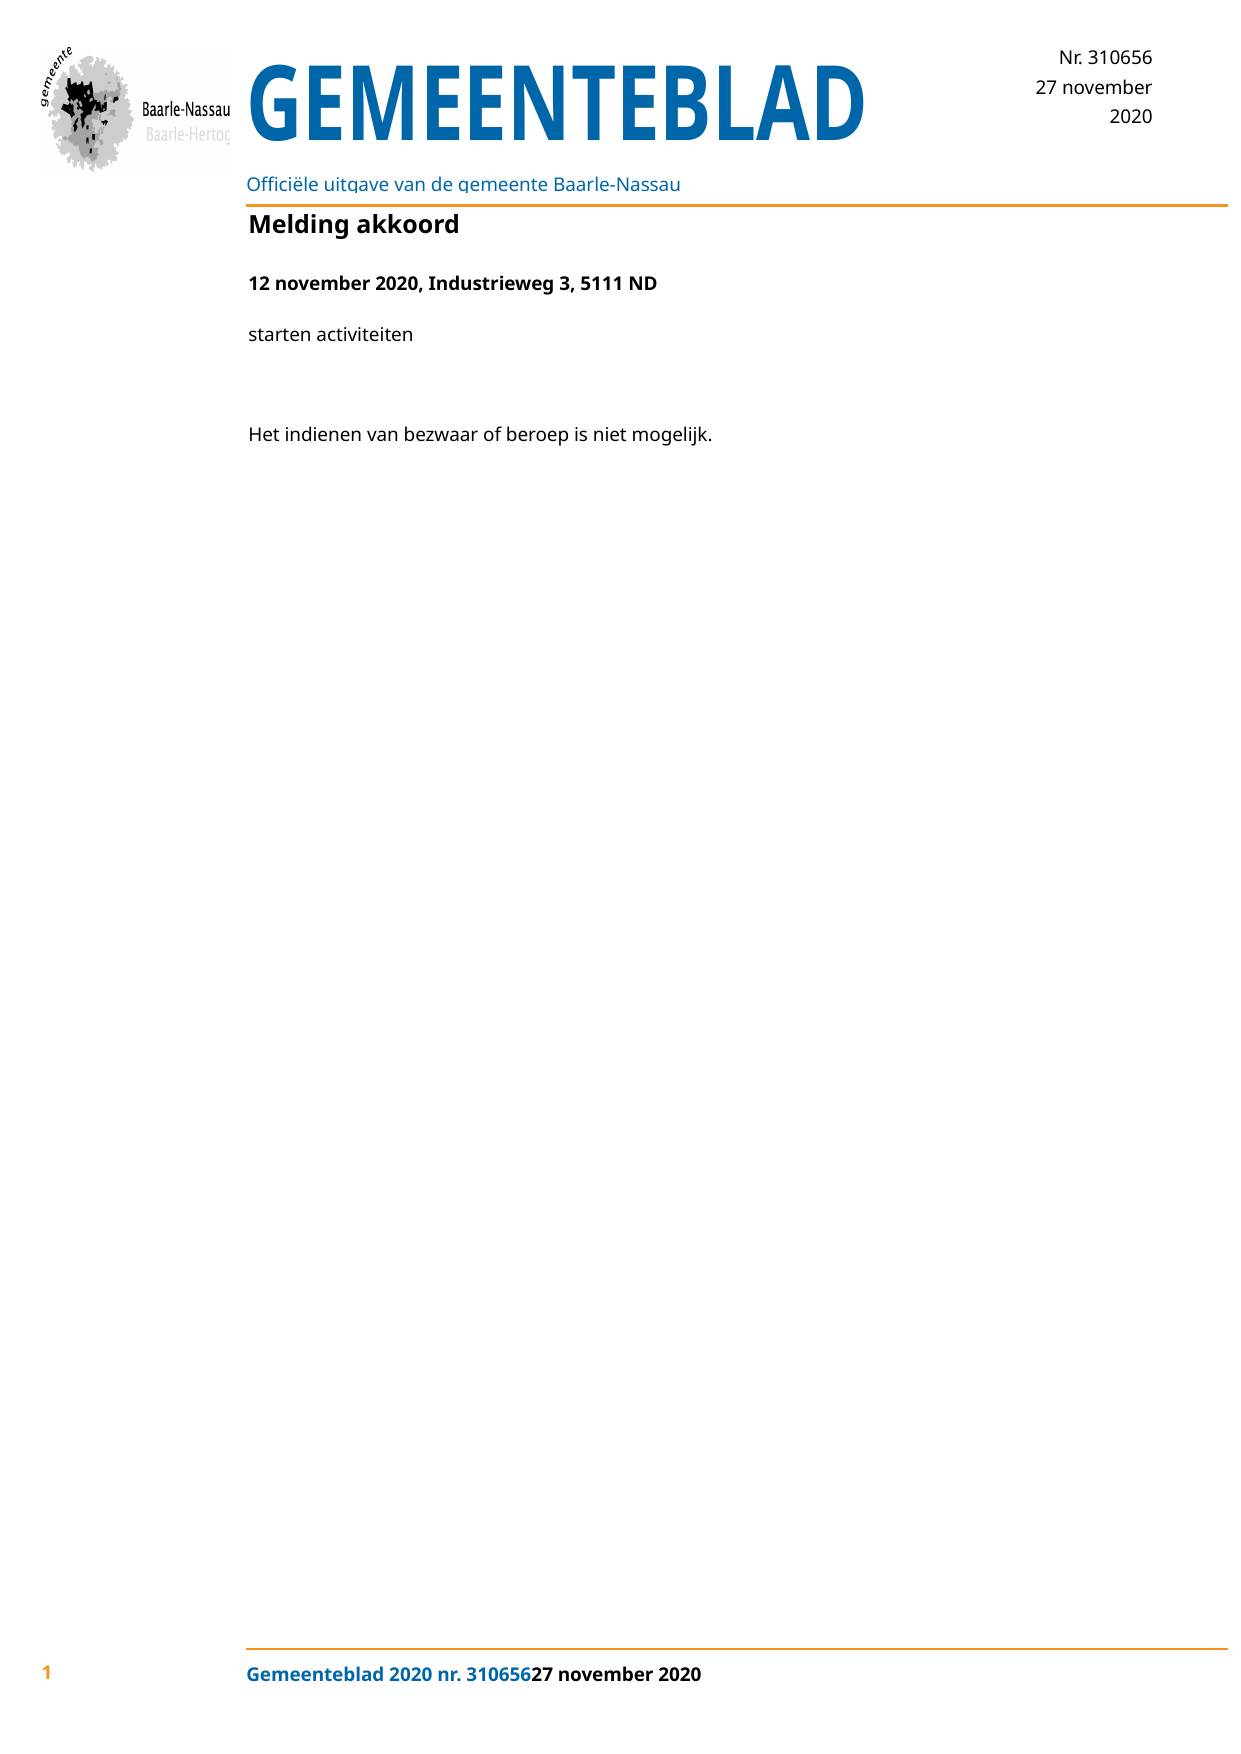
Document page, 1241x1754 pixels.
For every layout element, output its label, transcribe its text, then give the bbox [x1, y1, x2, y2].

picture [41, 47, 231, 172]
text Melding akkoord [248, 207, 1152, 241]
text starten activiteiten [248, 321, 1152, 346]
text Het indienen van bezwaar of beroep is niet mogelijk. [248, 422, 1152, 447]
text 12 november 2020, Industrieweg 3, 5111 ND [248, 270, 1152, 296]
